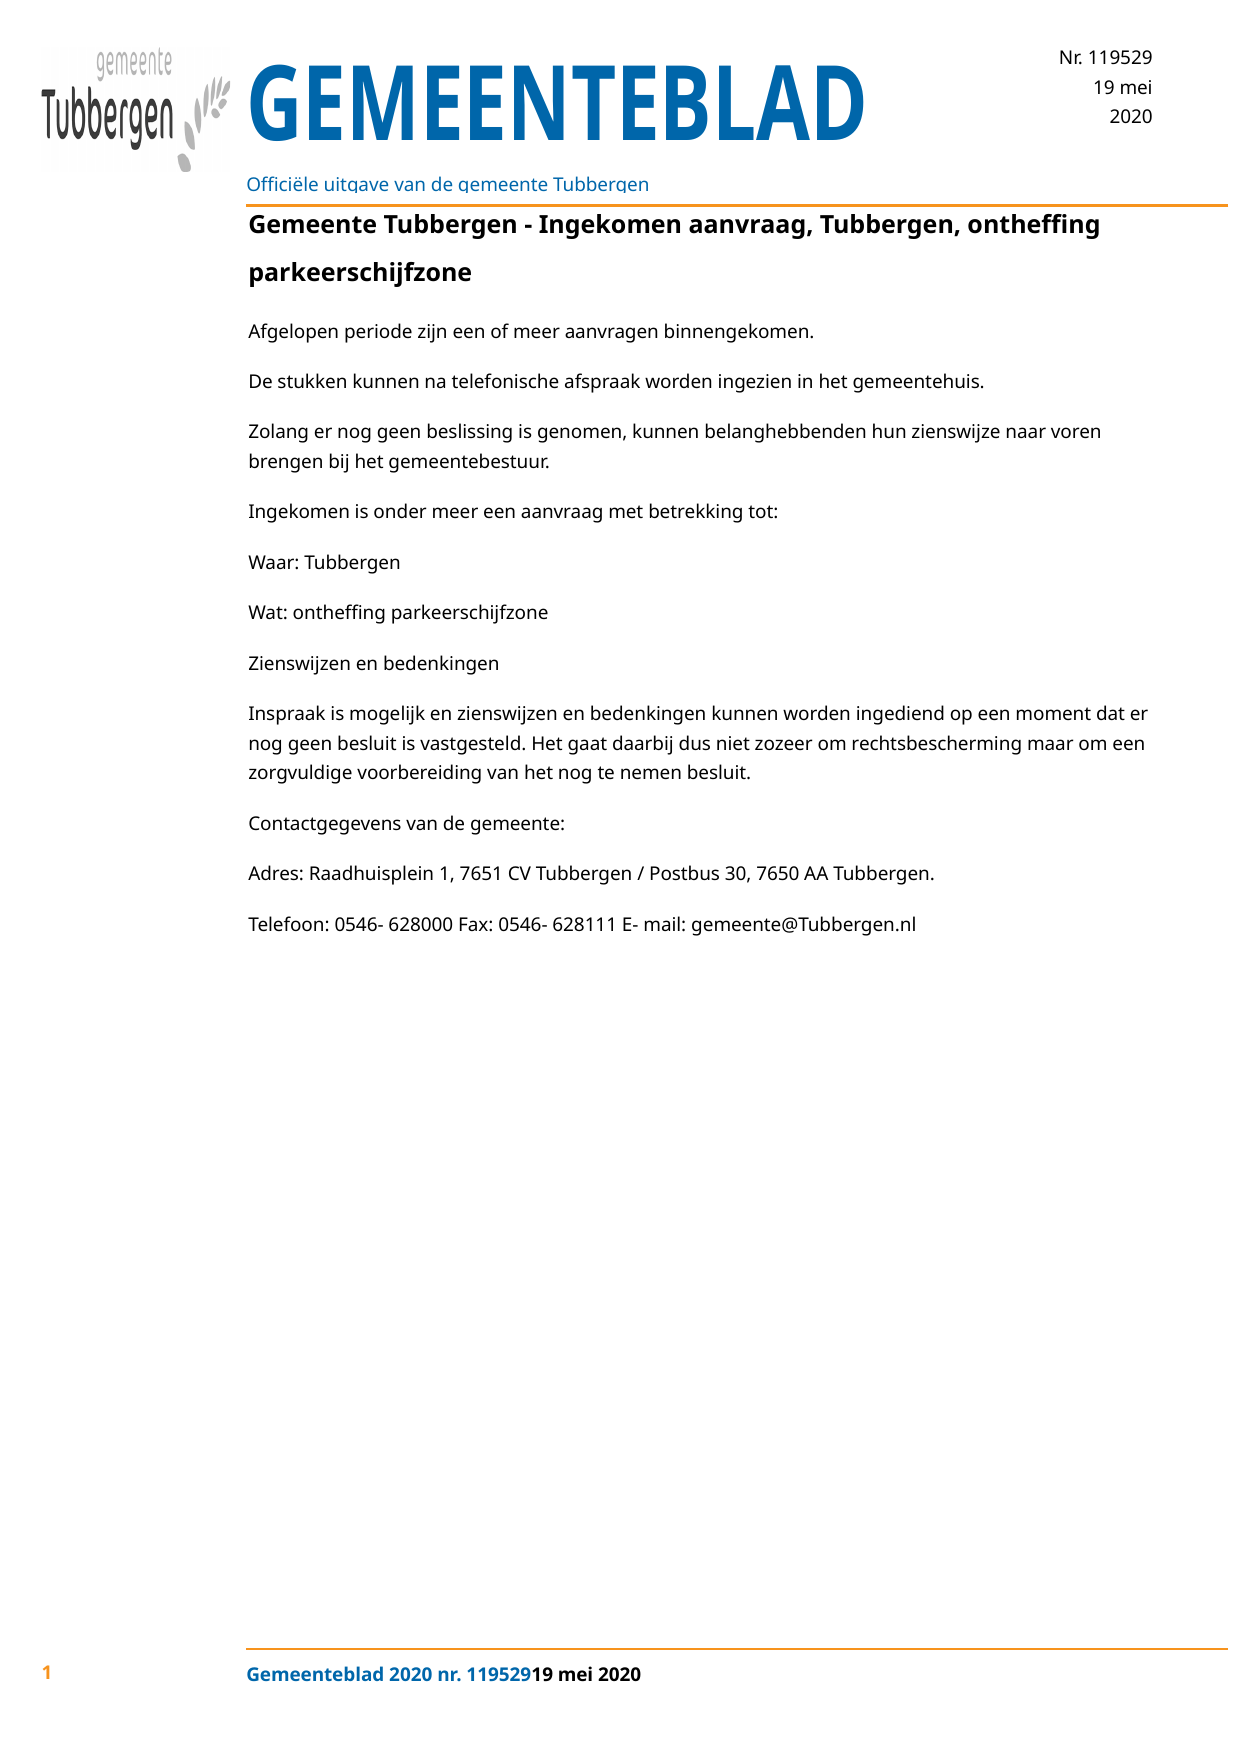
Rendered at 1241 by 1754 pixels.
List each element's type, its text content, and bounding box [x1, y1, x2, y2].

text Zolang er nog geen beslissing is genomen, kunnen belanghebbenden hun zienswijze naar voren brengen bij het gemeentebestuur. [248, 419, 1152, 474]
text De stukken kunnen na telefonische afspraak worden ingezien in het gemeentehuis. [248, 368, 1152, 394]
text Gemeente Tubbergen - Ingekomen aanvraag, Tubbergen, ontheffing parkeerschijfzone [248, 207, 1152, 288]
text Telefoon: 0546- 628000 Fax: 0546- 628111 E- mail: gemeente@Tubbergen.nl [248, 911, 1152, 937]
text Wat: ontheffing parkeerschijfzone [248, 599, 1152, 625]
text Adres: Raadhuisplein 1, 7651 CV Tubbergen / Postbus 30, 7650 AA Tubbergen. [248, 860, 1152, 886]
text Waar: Tubbergen [248, 549, 1152, 575]
text Contactgegevens van de gemeente: [248, 810, 1152, 836]
picture [41, 47, 231, 172]
text Afgelopen periode zijn een of meer aanvragen binnengekomen. [248, 318, 1152, 344]
text Zienswijzen en bedenkingen [248, 650, 1152, 676]
text Inspraak is mogelijk en zienswijzen en bedenkingen kunnen worden ingediend op een moment dat er nog geen besluit is vastgesteld. Het gaat daarbij dus niet zozeer om rechtsbescherming maar om een zorgvuldige voorbereiding van het nog te nemen besluit. [248, 700, 1152, 785]
text Ingekomen is onder meer een aanvraag met betrekking tot: [248, 499, 1152, 524]
